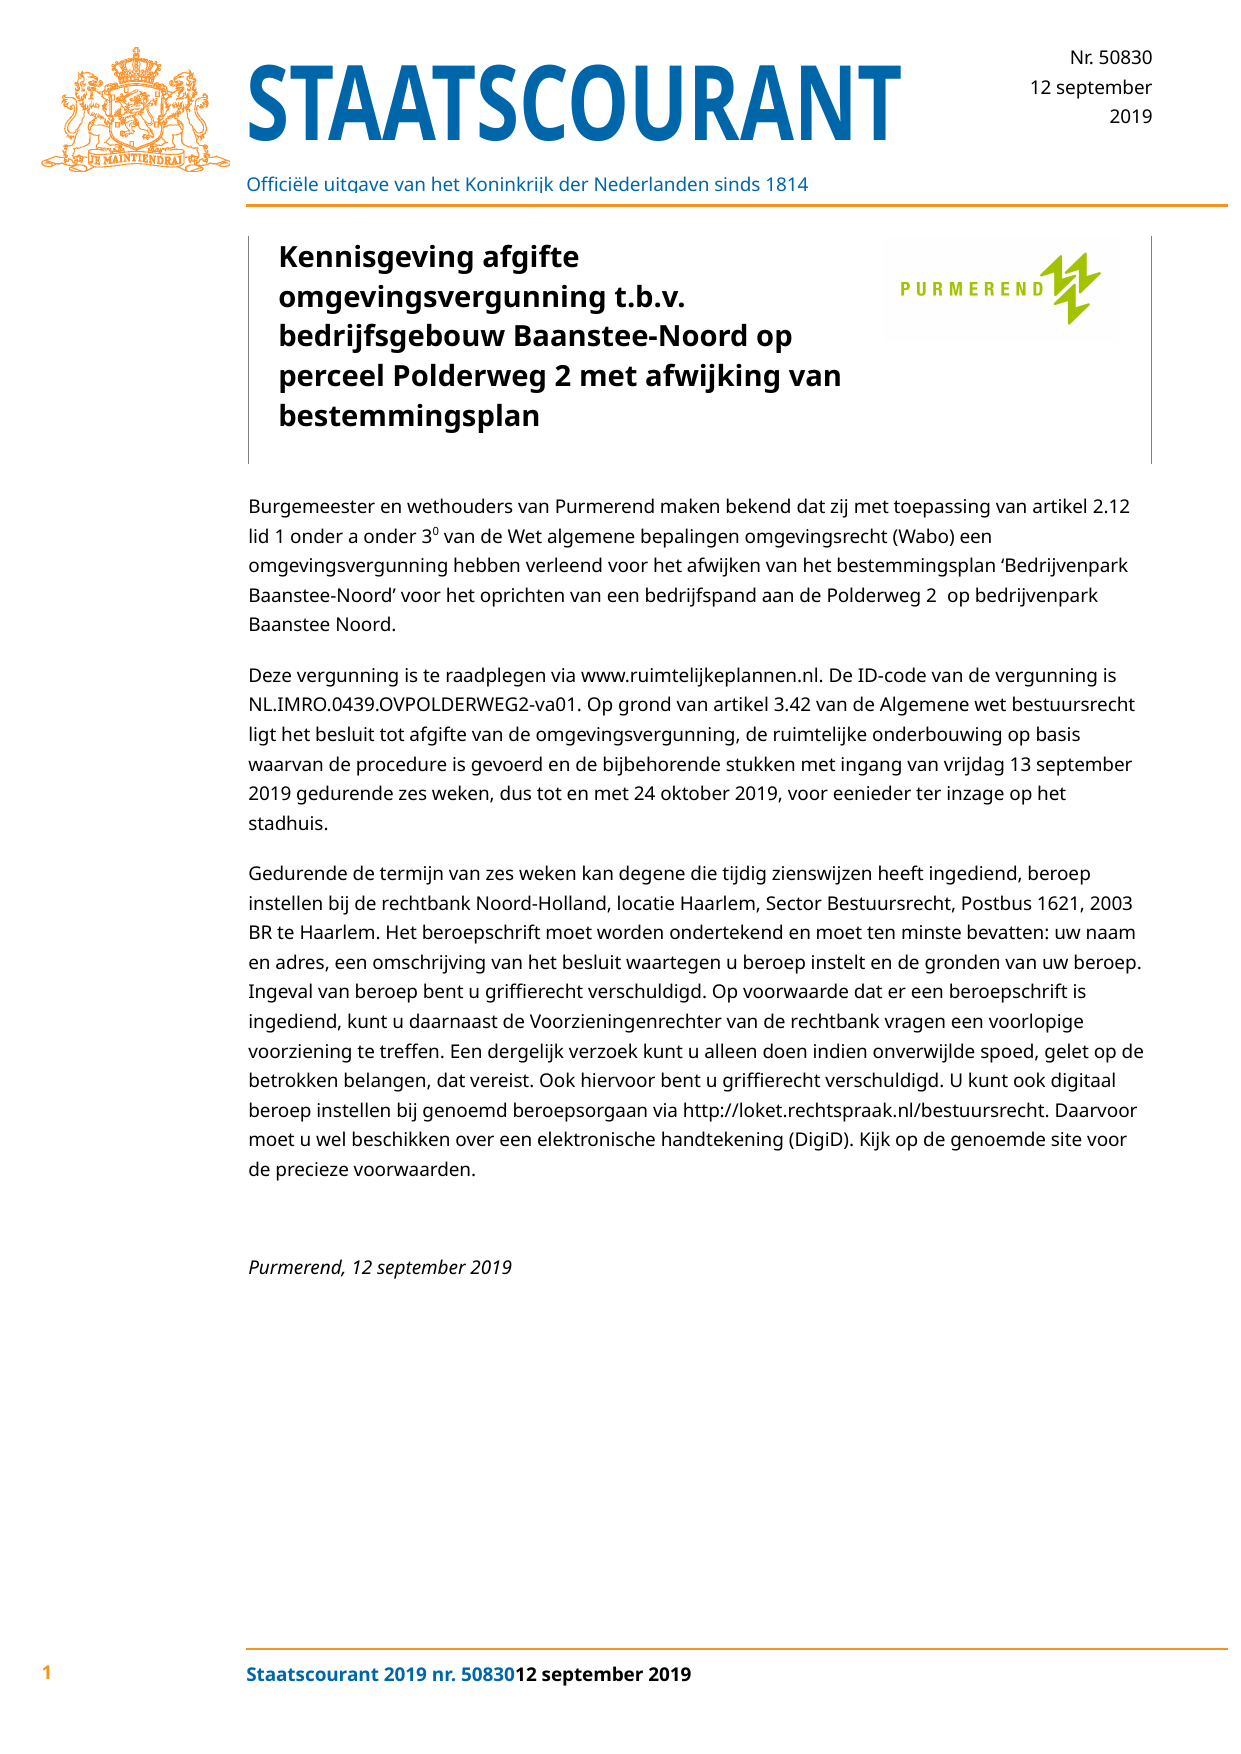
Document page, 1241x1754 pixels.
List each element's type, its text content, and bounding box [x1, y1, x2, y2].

text Purmerend, 12 september 2019 [248, 1254, 1152, 1280]
table_header Kennisgeving afgifte omgevingsvergunning t.b.v. bedrijfsgebouw Baanstee-Noord op perceel Polderweg 2 met afwijking van bestemmingsplan [249, 236, 850, 464]
text Deze vergunning is te raadplegen via www.ruimtelijkeplannen.nl. De ID-code van de vergunning is NL.IMRO.0439.OVPOLDERWEG2-va01. Op grond van artikel 3.42 van de Algemene wet bestuursrecht ligt het besluit tot afgifte van de omgevingsvergunning, de ruimtelijke onderbouwing op basis waarvan de procedure is gevoerd en de bijbehorende stukken met ingang van vrijdag 13 september 2019 gedurende zes weken, dus tot en met 24 oktober 2019, voor eenieder ter inzage op het stadhuis. [248, 662, 1152, 836]
picture [41, 47, 231, 172]
text Burgemeester en wethouders van Purmerend maken bekend dat zij met toepassing van artikel 2.12 lid 1 onder a onder 30 van de Wet algemene bepalingen omgevingsrecht (Wabo) een omgevingsvergunning hebben verleend voor het afwijken van het bestemmingsplan ‘Bedrijvenpark Baanstee-Noord’ voor het oprichten van een bedrijfspand aan de Polderweg 2 op bedrijvenpark Baanstee Noord. [248, 493, 1152, 637]
picture [882, 236, 1119, 342]
text Gedurende de termijn van zes weken kan degene die tijdig zienswijzen heeft ingediend, beroep instellen bij de rechtbank Noord-Holland, locatie Haarlem, Sector Bestuursrecht, Postbus 1621, 2003 BR te Haarlem. Het beroepschrift moet worden ondertekend en moet ten minste bevatten: uw naam en adres, een omschrijving van het besluit waartegen u beroep instelt en de gronden van uw beroep. Ingeval van beroep bent u griffierecht verschuldigd. Op voorwaarde dat er een beroepschrift is ingediend, kunt u daarnaast de Voorzieningenrechter van de rechtbank vragen een voorlopige voorziening te treffen. Een dergelijk verzoek kunt u alleen doen indien onverwijlde spoed, gelet op de betrokken belangen, dat vereist. Ook hiervoor bent u griffierecht verschuldigd. U kunt ook digitaal beroep instellen bij genoemd beroepsorgaan via http://loket.rechtspraak.nl/bestuursrecht. Daarvoor moet u wel beschikken over een elektronische handtekening (DigiD). Kijk op de genoemde site voor de precieze voorwaarden. [248, 860, 1152, 1182]
table_header [850, 236, 1151, 464]
